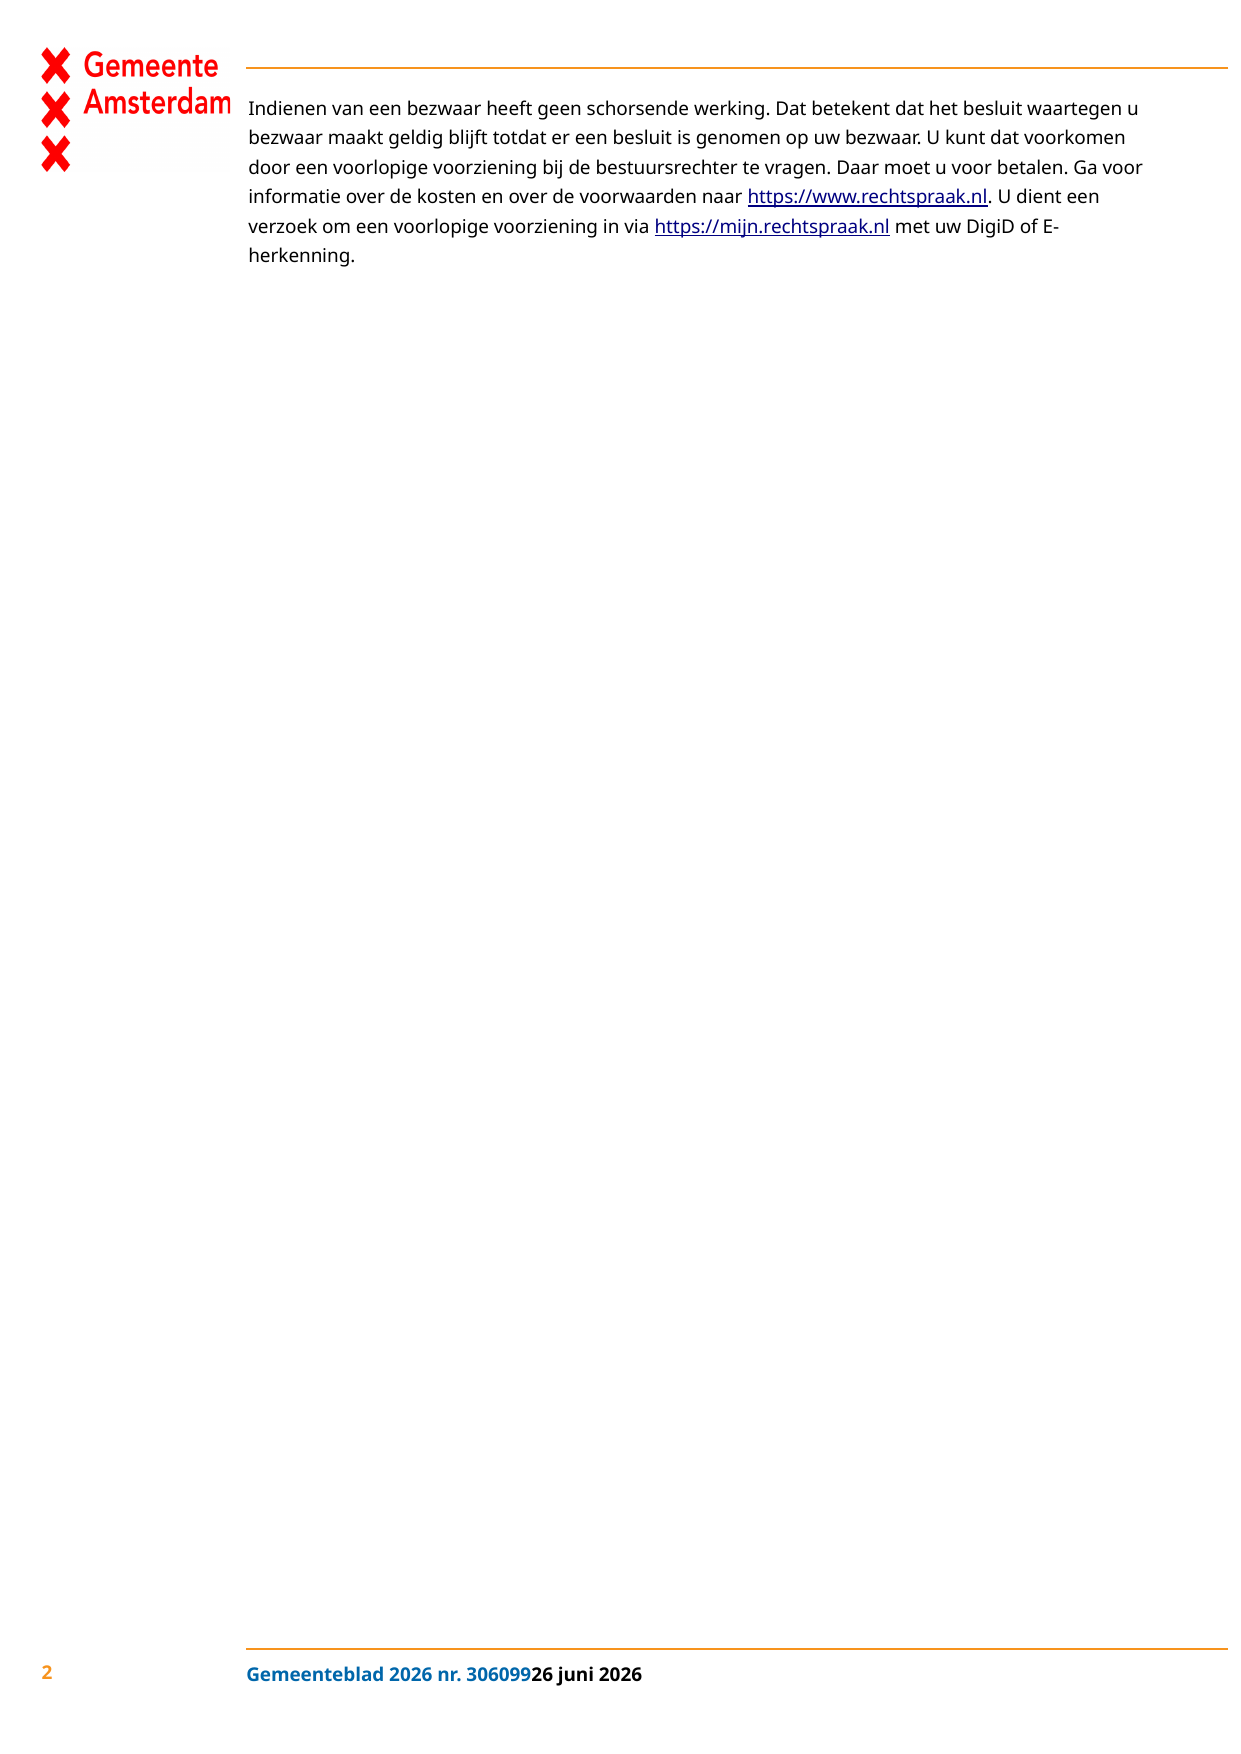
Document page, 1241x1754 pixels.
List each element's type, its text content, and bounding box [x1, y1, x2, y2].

text Indienen van een bezwaar heeft geen schorsende werking. Dat betekent dat het besluit waartegen u bezwaar maakt geldig blijft totdat er een besluit is genomen op uw bezwaar. U kunt dat voorkomen door een voorlopige voorziening bij de bestuursrechter te vragen. Daar moet u voor betalen. Ga voor informatie over de kosten en over de voorwaarden naar https://www.rechtspraak.nl. U dient een verzoek om een voorlopige voorziening in via https://mijn.rechtspraak.nl met uw DigiD of E-herkenning. [248, 95, 1152, 268]
picture [41, 47, 231, 172]
